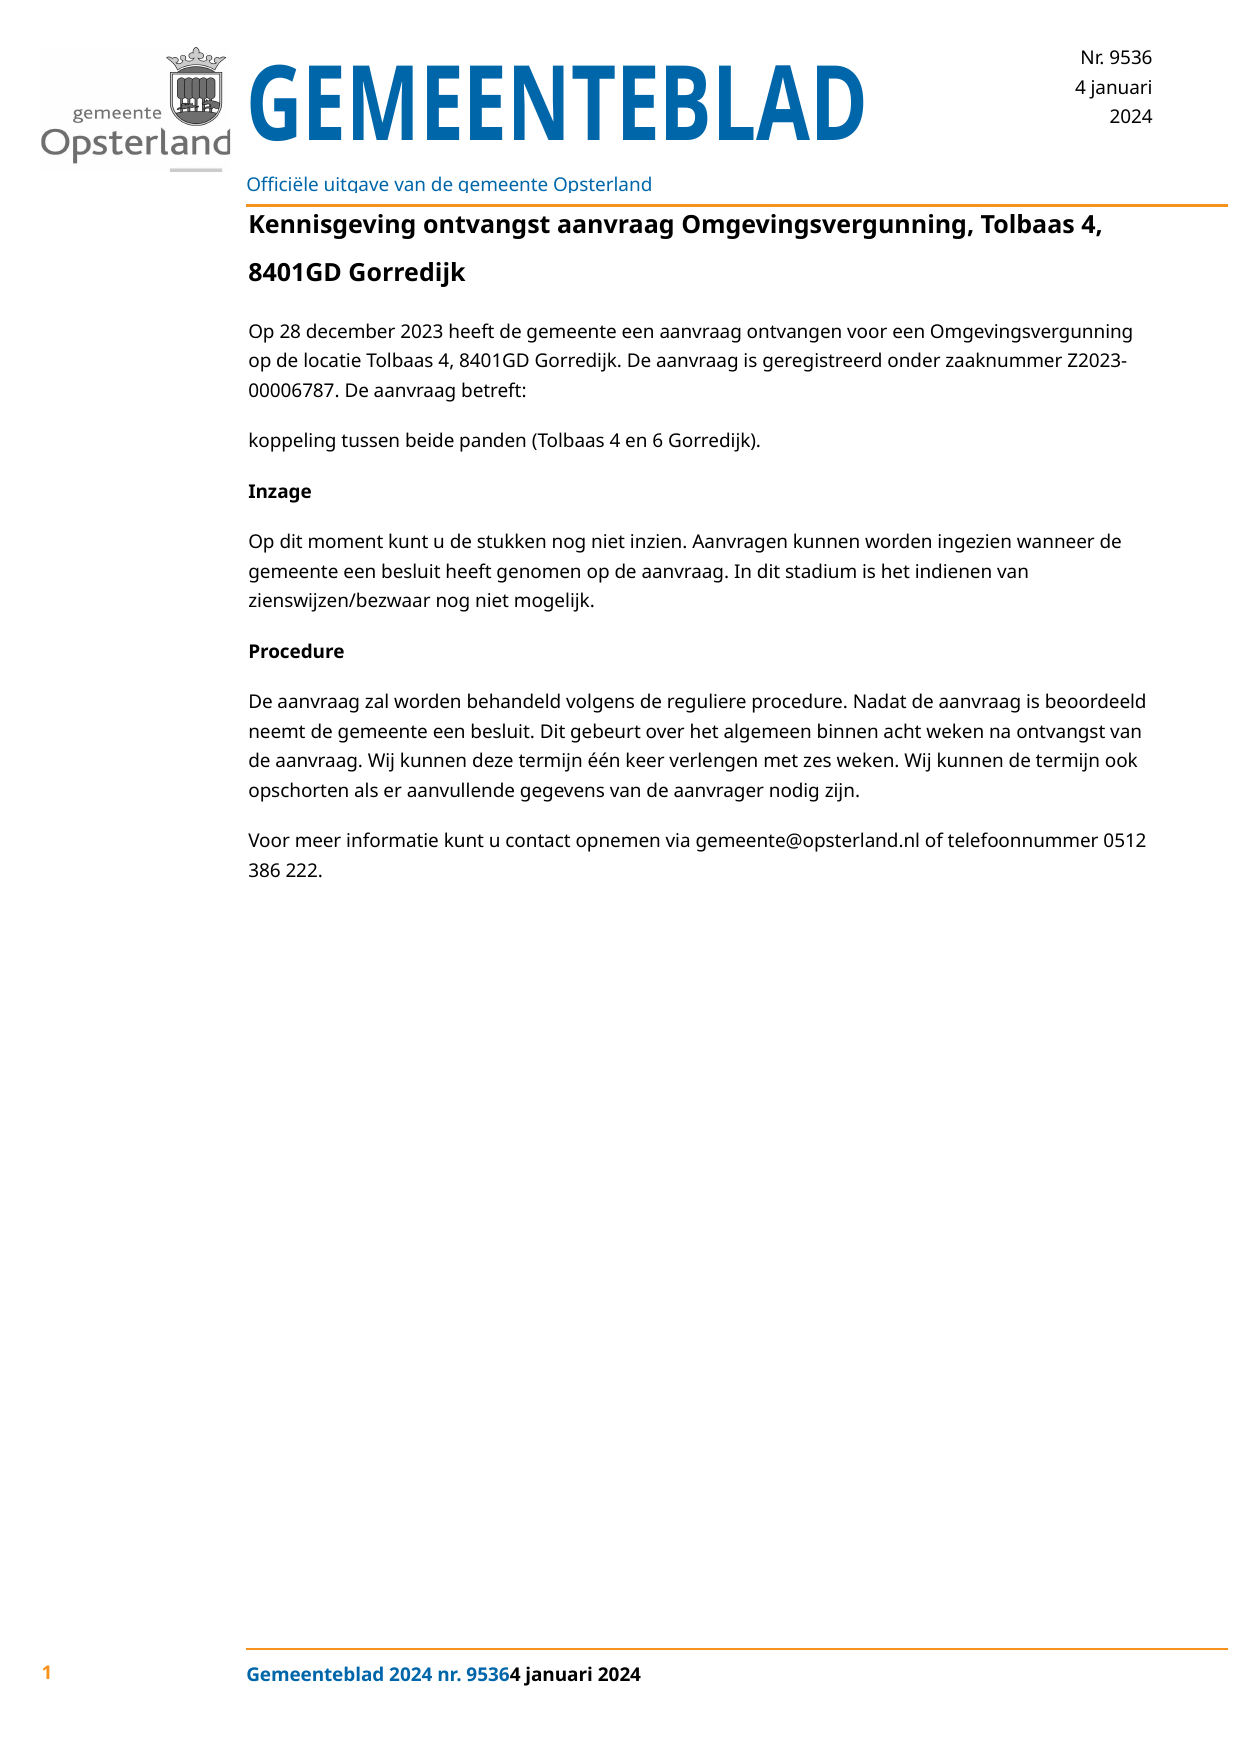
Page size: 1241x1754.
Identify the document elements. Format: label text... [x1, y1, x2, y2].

text Inzage [248, 478, 1152, 504]
text Procedure [248, 638, 1152, 664]
text koppeling tussen beide panden (Tolbaas 4 en 6 Gorredijk). [248, 427, 1152, 453]
text De aanvraag zal worden behandeld volgens de reguliere procedure. Nadat de aanvraag is beoordeeld neemt de gemeente een besluit. Dit gebeurt over het algemeen binnen acht weken na ontvangst van de aanvraag. Wij kunnen deze termijn één keer verlengen met zes weken. Wij kunnen de termijn ook opschorten als er aanvullende gegevens van de aanvrager nodig zijn. [248, 688, 1152, 803]
text Kennisgeving ontvangst aanvraag Omgevingsvergunning, Tolbaas 4, 8401GD Gorredijk [248, 207, 1152, 288]
text Op 28 december 2023 heeft de gemeente een aanvraag ontvangen voor een Omgevingsvergunning op de locatie Tolbaas 4, 8401GD Gorredijk. De aanvraag is geregistreerd onder zaaknummer Z2023-00006787. De aanvraag betreft: [248, 318, 1152, 403]
text Op dit moment kunt u de stukken nog niet inzien. Aanvragen kunnen worden ingezien wanneer de gemeente een besluit heeft genomen op de aanvraag. In dit stadium is het indienen van zienswijzen/bezwaar nog niet mogelijk. [248, 528, 1152, 613]
text Voor meer informatie kunt u contact opnemen via gemeente@opsterland.nl of telefoonnummer 0512 386 222. [248, 827, 1152, 883]
picture [41, 47, 231, 172]
